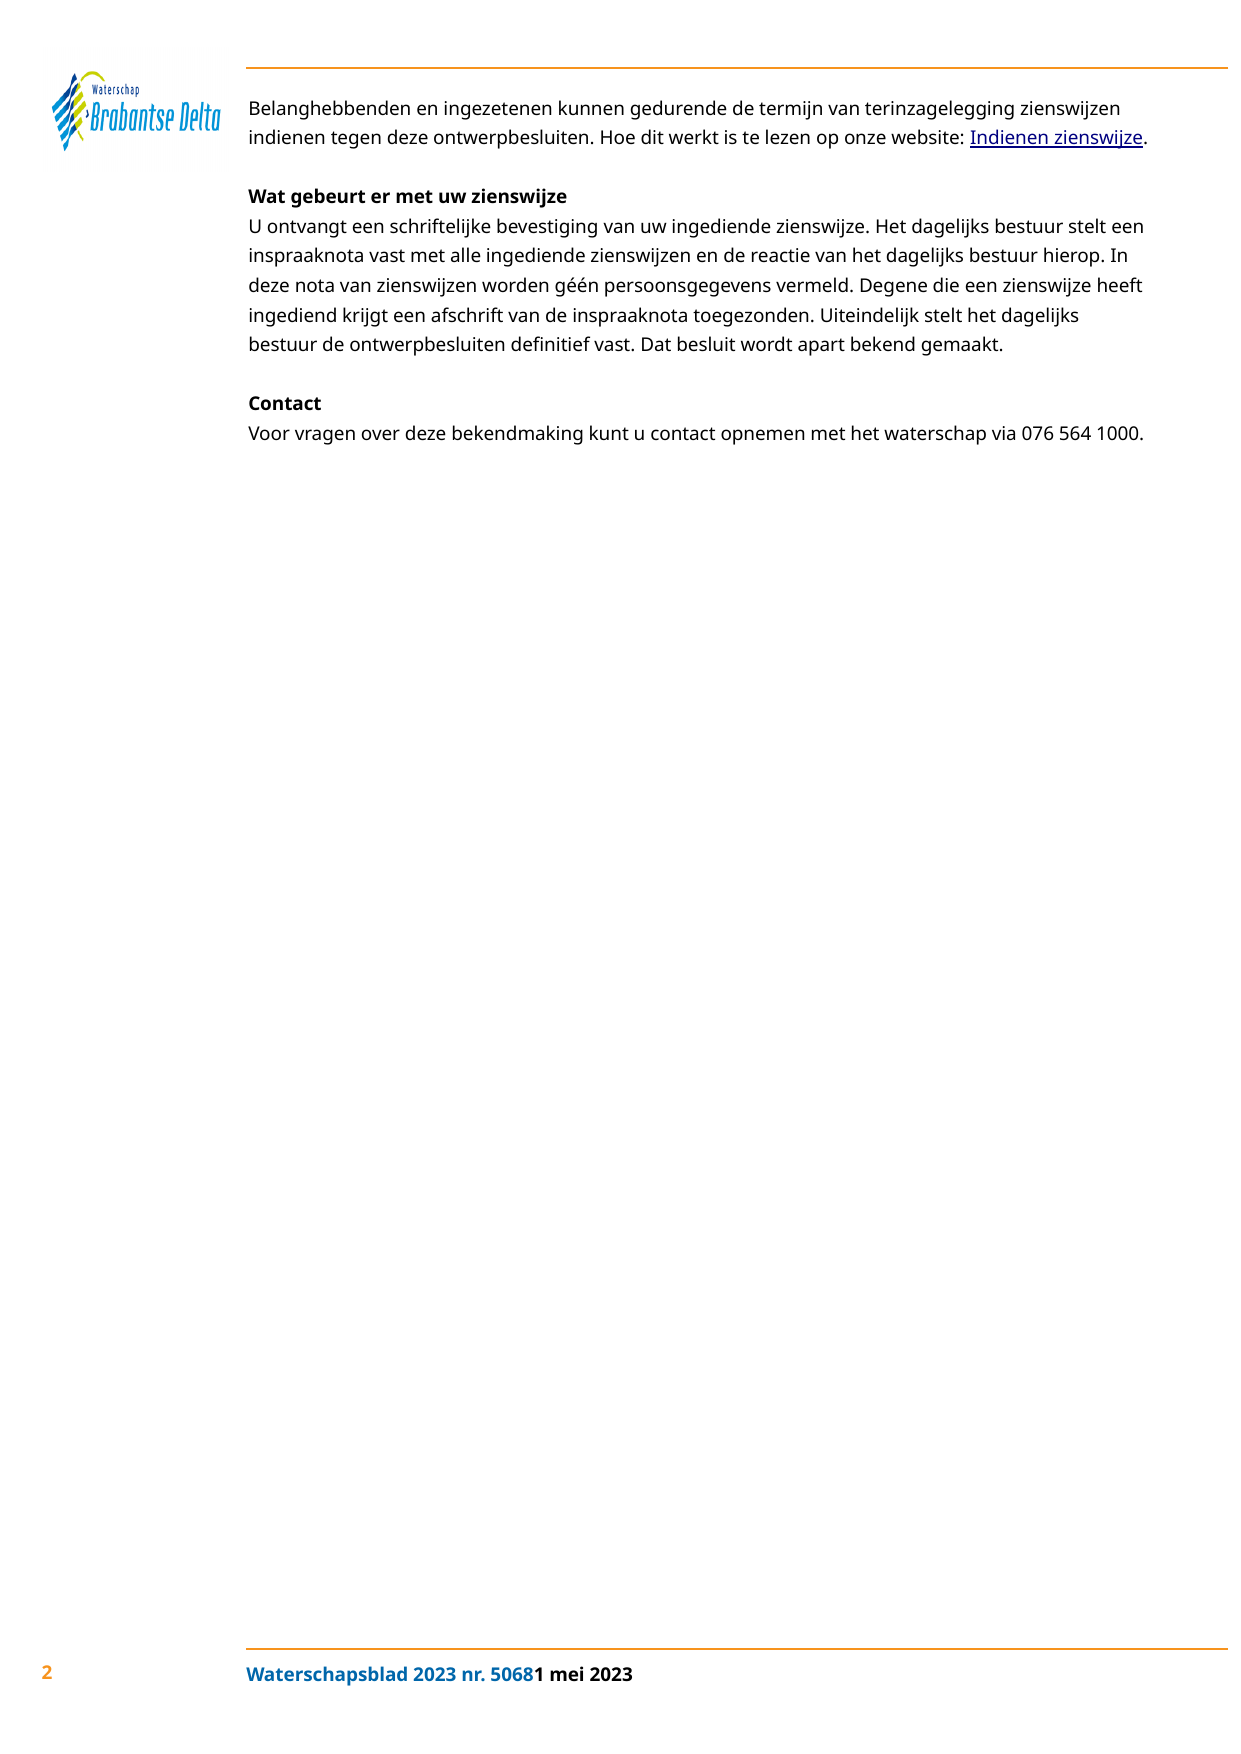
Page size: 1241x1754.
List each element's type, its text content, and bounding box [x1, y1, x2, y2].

text U ontvangt een schriftelijke bevestiging van uw ingediende zienswijze. Het dagelijks bestuur stelt een inspraaknota vast met alle ingediende zienswijzen en de reactie van het dagelijks bestuur hierop. In deze nota van zienswijzen worden géén persoonsgegevens vermeld. Degene die een zienswijze heeft ingediend krijgt een afschrift van de inspraaknota toegezonden. Uiteindelijk stelt het dagelijks bestuur de ontwerpbesluiten definitief vast. Dat besluit wordt apart bekend gemaakt. [248, 213, 1152, 357]
text Belanghebbenden en ingezetenen kunnen gedurende de termijn van terinzagelegging zienswijzen indienen tegen deze ontwerpbesluiten. Hoe dit werkt is te lezen op onze website: Indienen zienswijze. [248, 95, 1152, 150]
picture [41, 47, 231, 172]
text Voor vragen over deze bekendmaking kunt u contact opnemen met het waterschap via 076 564 1000. [248, 420, 1152, 446]
text Wat gebeurt er met uw zienswijze [248, 183, 1152, 209]
text Contact [248, 391, 1152, 416]
